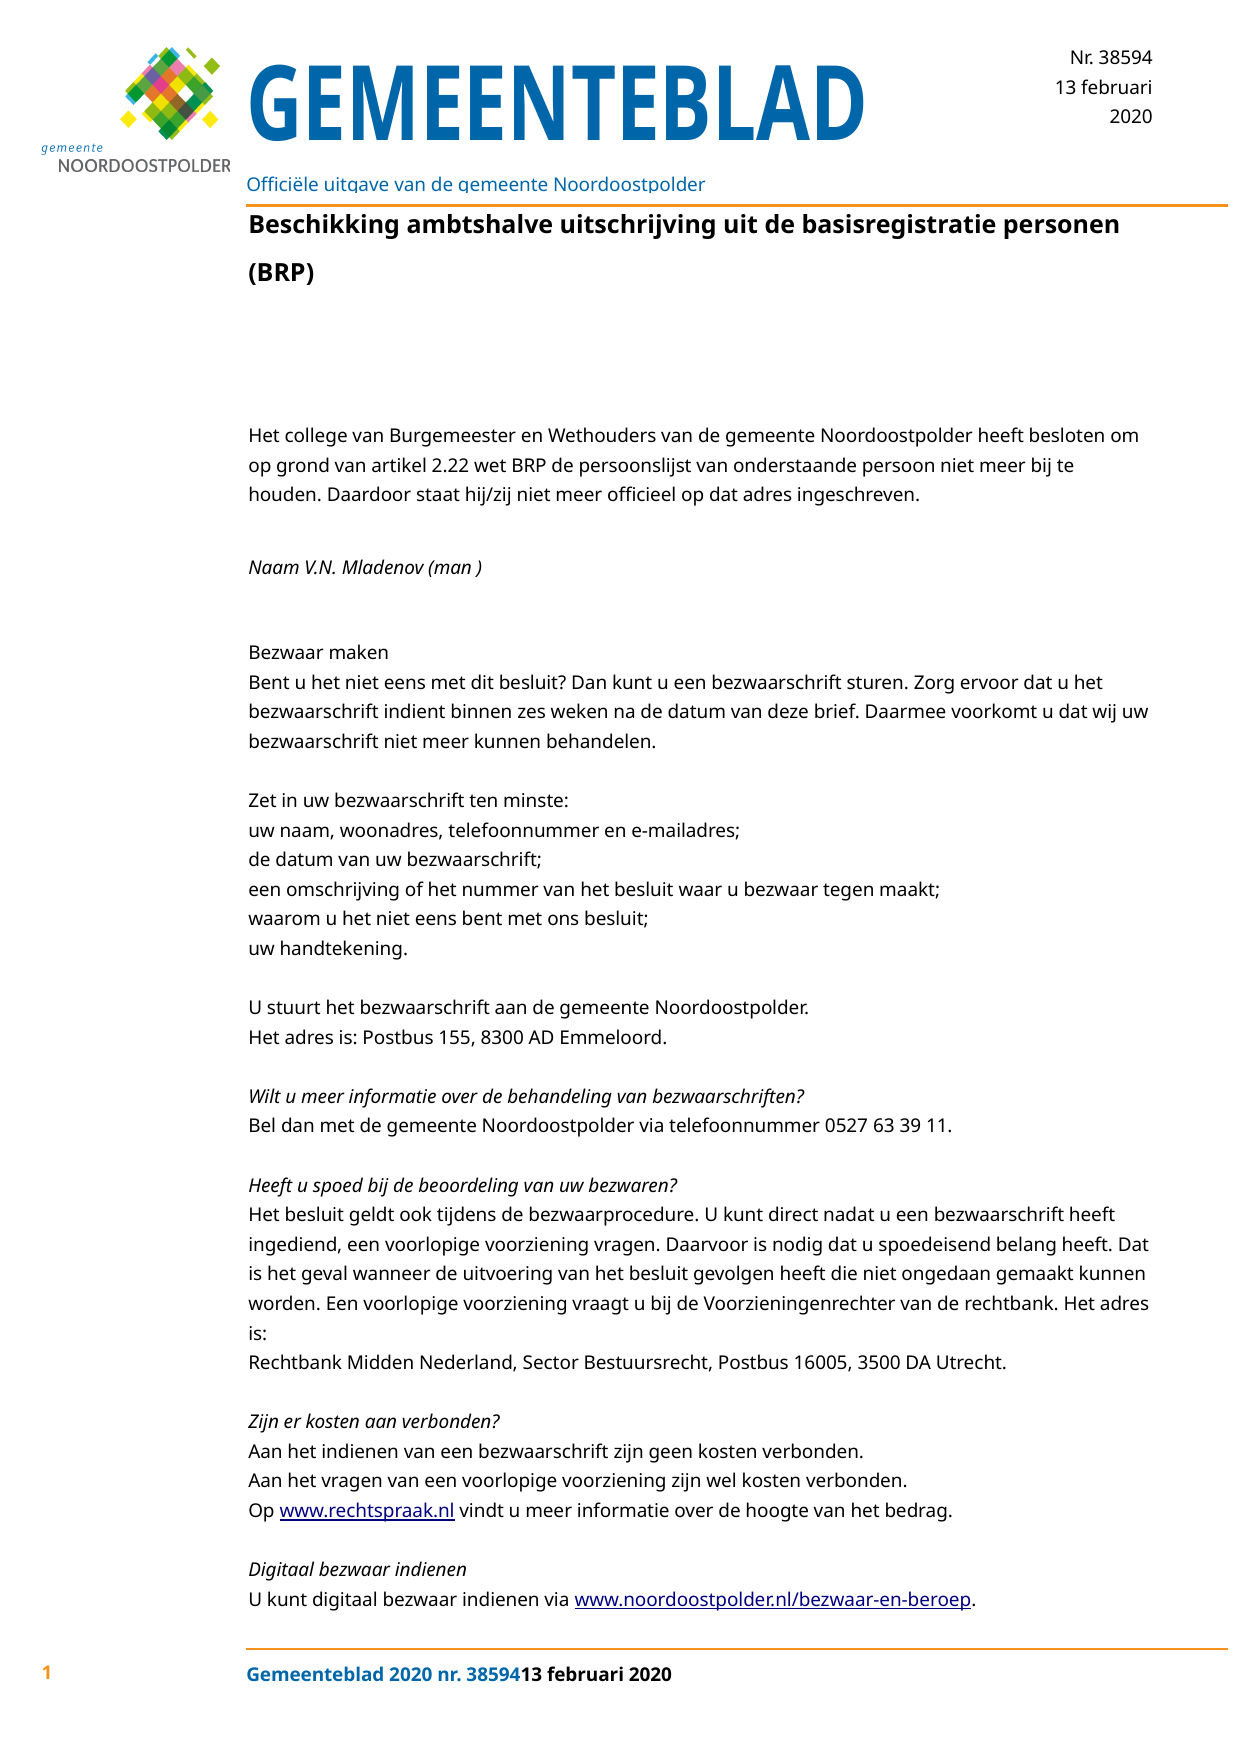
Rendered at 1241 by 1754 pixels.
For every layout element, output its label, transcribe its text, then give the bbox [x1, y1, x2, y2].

text uw naam, woonadres, telefoonnummer en e-mailadres; [248, 817, 1152, 842]
text een omschrijving of het nummer van het besluit waar u bezwaar tegen maakt; [248, 876, 1152, 902]
text Bezwaar maken [248, 639, 1152, 665]
text U stuurt het bezwaarschrift aan de gemeente Noordoostpolder. [248, 994, 1152, 1020]
text waarom u het niet eens bent met ons besluit; [248, 906, 1152, 931]
text U kunt digitaal bezwaar indienen via www.noordoostpolder.nl/bezwaar-en-beroep. [248, 1586, 1152, 1612]
text Het besluit geldt ook tijdens de bezwaarprocedure. U kunt direct nadat u een bezwaarschrift heeft ingediend, een voorlopige voorziening vragen. Daarvoor is nodig dat u spoedeisend belang heeft. Dat is het geval wanneer de uitvoering van het besluit gevolgen heeft die niet ongedaan gemaakt kunnen worden. Een voorlopige voorziening vraagt u bij de Voorzieningenrechter van de rechtbank. Het adres is: [248, 1201, 1152, 1345]
text Het college van Burgemeester en Wethouders van de gemeente Noordoostpolder heeft besloten om op grond van artikel 2.22 wet BRP de persoonslijst van onderstaande persoon niet meer bij te houden. Daardoor staat hij/zij niet meer officieel op dat adres ingeschreven. [248, 422, 1152, 507]
text Naam V.N. Mladenov (man ) [248, 554, 1152, 580]
text Wilt u meer informatie over de behandeling van bezwaarschriften? [248, 1083, 1152, 1109]
text Op www.rechtspraak.nl vindt u meer informatie over de hoogte van het bedrag. [248, 1497, 1152, 1523]
text Heeft u spoed bij de beoordeling van uw bezwaren? [248, 1172, 1152, 1197]
text de datum van uw bezwaarschrift; [248, 846, 1152, 872]
text Beschikking ambtshalve uitschrijving uit de basisregistratie personen (BRP) [248, 207, 1152, 288]
text Zet in uw bezwaarschrift ten minste: [248, 787, 1152, 813]
text uw handtekening. [248, 935, 1152, 961]
text Aan het indienen van een bezwaarschrift zijn geen kosten verbonden. [248, 1438, 1152, 1464]
text Het adres is: Postbus 155, 8300 AD Emmeloord. [248, 1024, 1152, 1049]
text Aan het vragen van een voorlopige voorziening zijn wel kosten verbonden. [248, 1468, 1152, 1493]
text Rechtbank Midden Nederland, Sector Bestuursrecht, Postbus 16005, 3500 DA Utrecht. [248, 1349, 1152, 1375]
text Zijn er kosten aan verbonden? [248, 1408, 1152, 1434]
text Bent u het niet eens met dit besluit? Dan kunt u een bezwaarschrift sturen. Zorg ervoor dat u het bezwaarschrift indient binnen zes weken na de datum van deze brief. Daarmee voorkomt u dat wij uw bezwaarschrift niet meer kunnen behandelen. [248, 669, 1152, 754]
text Bel dan met de gemeente Noordoostpolder via telefoonnummer 0527 63 39 11. [248, 1113, 1152, 1138]
picture [41, 47, 231, 172]
text Digitaal bezwaar indienen [248, 1556, 1152, 1582]
